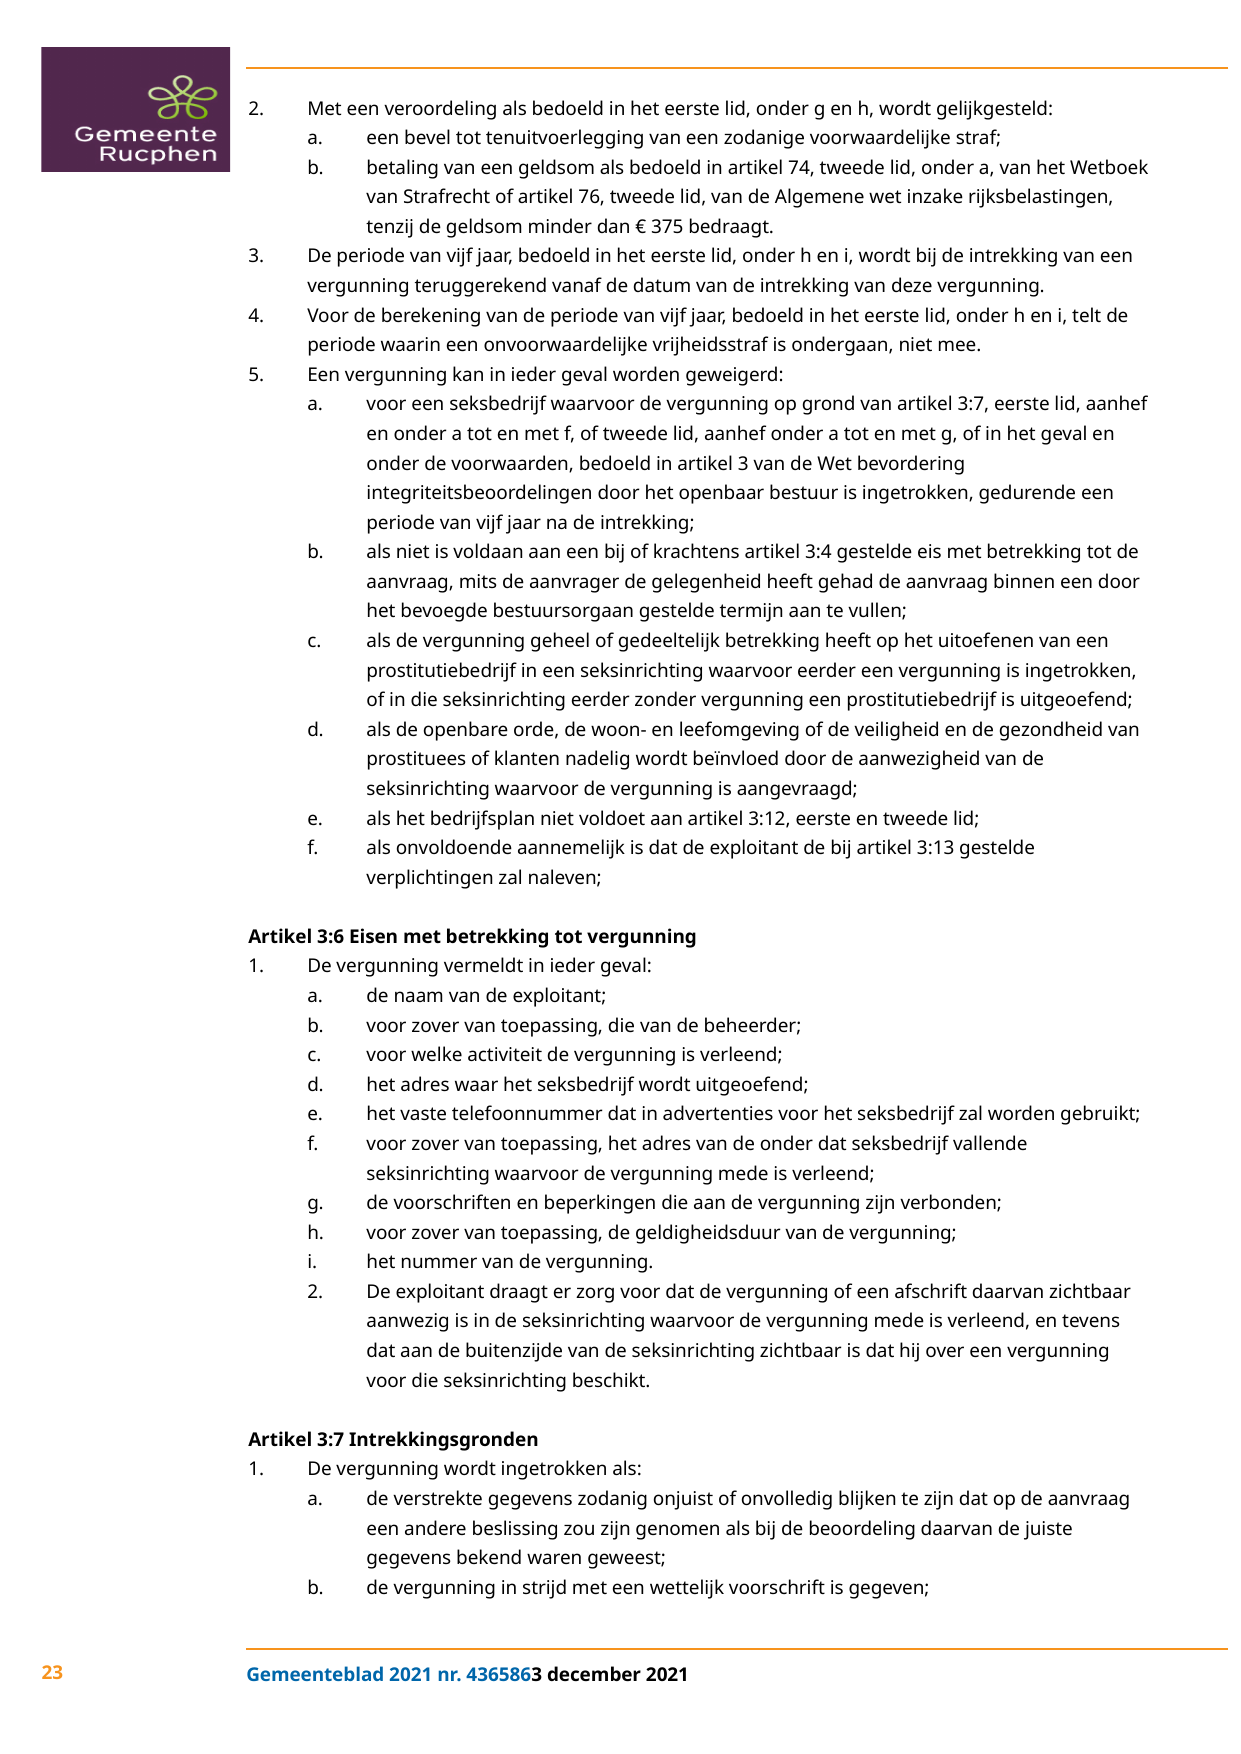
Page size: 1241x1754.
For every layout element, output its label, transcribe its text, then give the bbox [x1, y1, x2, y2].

list een bevel tot tenuitvoerlegging van een zodanige voorwaardelijke straf; [307, 124, 1152, 150]
list de verstrekte gegevens zodanig onjuist of onvolledig blijken te zijn dat op de aanvraag een andere beslissing zou zijn genomen als bij de beoordeling daarvan de juiste gegevens bekend waren geweest; [307, 1485, 1152, 1570]
list als de vergunning geheel of gedeeltelijk betrekking heeft op het uitoefenen van een prostitutiebedrijf in een seksinrichting waarvoor eerder een vergunning is ingetrokken, of in die seksinrichting eerder zonder vergunning een prostitutiebedrijf is uitgeoefend; [307, 627, 1152, 712]
list de vergunning in strijd met een wettelijk voorschrift is gegeven; [307, 1574, 1152, 1600]
list als niet is voldaan aan een bij of krachtens artikel 3:4 gestelde eis met betrekking tot de aanvraag, mits de aanvrager de gelegenheid heeft gehad de aanvraag binnen een door het bevoegde bestuursorgaan gestelde termijn aan te vullen; [307, 538, 1152, 623]
list het nummer van de vergunning. [307, 1248, 1152, 1274]
list De exploitant draagt er zorg voor dat de vergunning of een afschrift daarvan zichtbaar aanwezig is in de seksinrichting waarvoor de vergunning mede is verleend, en tevens dat aan de buitenzijde van de seksinrichting zichtbaar is dat hij over een vergunning voor die seksinrichting beschikt. [307, 1278, 1152, 1393]
text Artikel 3:6 Eisen met betrekking tot vergunning [248, 923, 1152, 949]
list De periode van vijf jaar, bedoeld in het eerste lid, onder h en i, wordt bij de intrekking van een vergunning teruggerekend vanaf de datum van de intrekking van deze vergunning. [248, 243, 1152, 298]
list als de openbare orde, de woon- en leefomgeving of de veiligheid en de gezondheid van prostituees of klanten nadelig wordt beïnvloed door de aanwezigheid van de seksinrichting waarvoor de vergunning is aangevraagd; [307, 716, 1152, 801]
list voor zover van toepassing, de geldigheidsduur van de vergunning; [307, 1219, 1152, 1245]
list voor een seksbedrijf waarvoor de vergunning op grond van artikel 3:7, eerste lid, aanhef en onder a tot en met f, of tweede lid, aanhef onder a tot en met g, of in het geval en onder de voorwaarden, bedoeld in artikel 3 van de Wet bevordering integriteitsbeoordelingen door het openbaar bestuur is ingetrokken, gedurende een periode van vijf jaar na de intrekking; [307, 391, 1152, 535]
list voor zover van toepassing, die van de beheerder; [307, 1012, 1152, 1038]
text Artikel 3:7 Intrekkingsgronden [248, 1426, 1152, 1452]
list de voorschriften en beperkingen die aan de vergunning zijn verbonden; [307, 1189, 1152, 1215]
list de naam van de exploitant; [307, 982, 1152, 1008]
list voor welke activiteit de vergunning is verleend; [307, 1041, 1152, 1067]
list voor zover van toepassing, het adres van de onder dat seksbedrijf vallende seksinrichting waarvoor de vergunning mede is verleend; [307, 1130, 1152, 1186]
list De vergunning vermeldt in ieder geval: [248, 953, 1152, 978]
list als onvoldoende aannemelijk is dat de exploitant de bij artikel 3:13 gestelde verplichtingen zal naleven; [307, 834, 1152, 890]
list Voor de berekening van de periode van vijf jaar, bedoeld in het eerste lid, onder h en i, telt de periode waarin een onvoorwaardelijke vrijheidsstraf is ondergaan, niet mee. [248, 302, 1152, 357]
list De vergunning wordt ingetrokken als: [248, 1456, 1152, 1481]
list het adres waar het seksbedrijf wordt uitgeoefend; [307, 1071, 1152, 1097]
list Een vergunning kan in ieder geval worden geweigerd: [248, 361, 1152, 387]
list als het bedrijfsplan niet voldoet aan artikel 3:12, eerste en tweede lid; [307, 805, 1152, 831]
list betaling van een geldsom als bedoeld in artikel 74, tweede lid, onder a, van het Wetboek van Strafrecht of artikel 76, tweede lid, van de Algemene wet inzake rijksbelastingen, tenzij de geldsom minder dan € 375 bedraagt. [307, 154, 1152, 239]
list het vaste telefoonnummer dat in advertenties voor het seksbedrijf zal worden gebruikt; [307, 1101, 1152, 1126]
list Met een veroordeling als bedoeld in het eerste lid, onder g en h, wordt gelijkgesteld: [248, 95, 1152, 121]
picture [41, 47, 231, 172]
